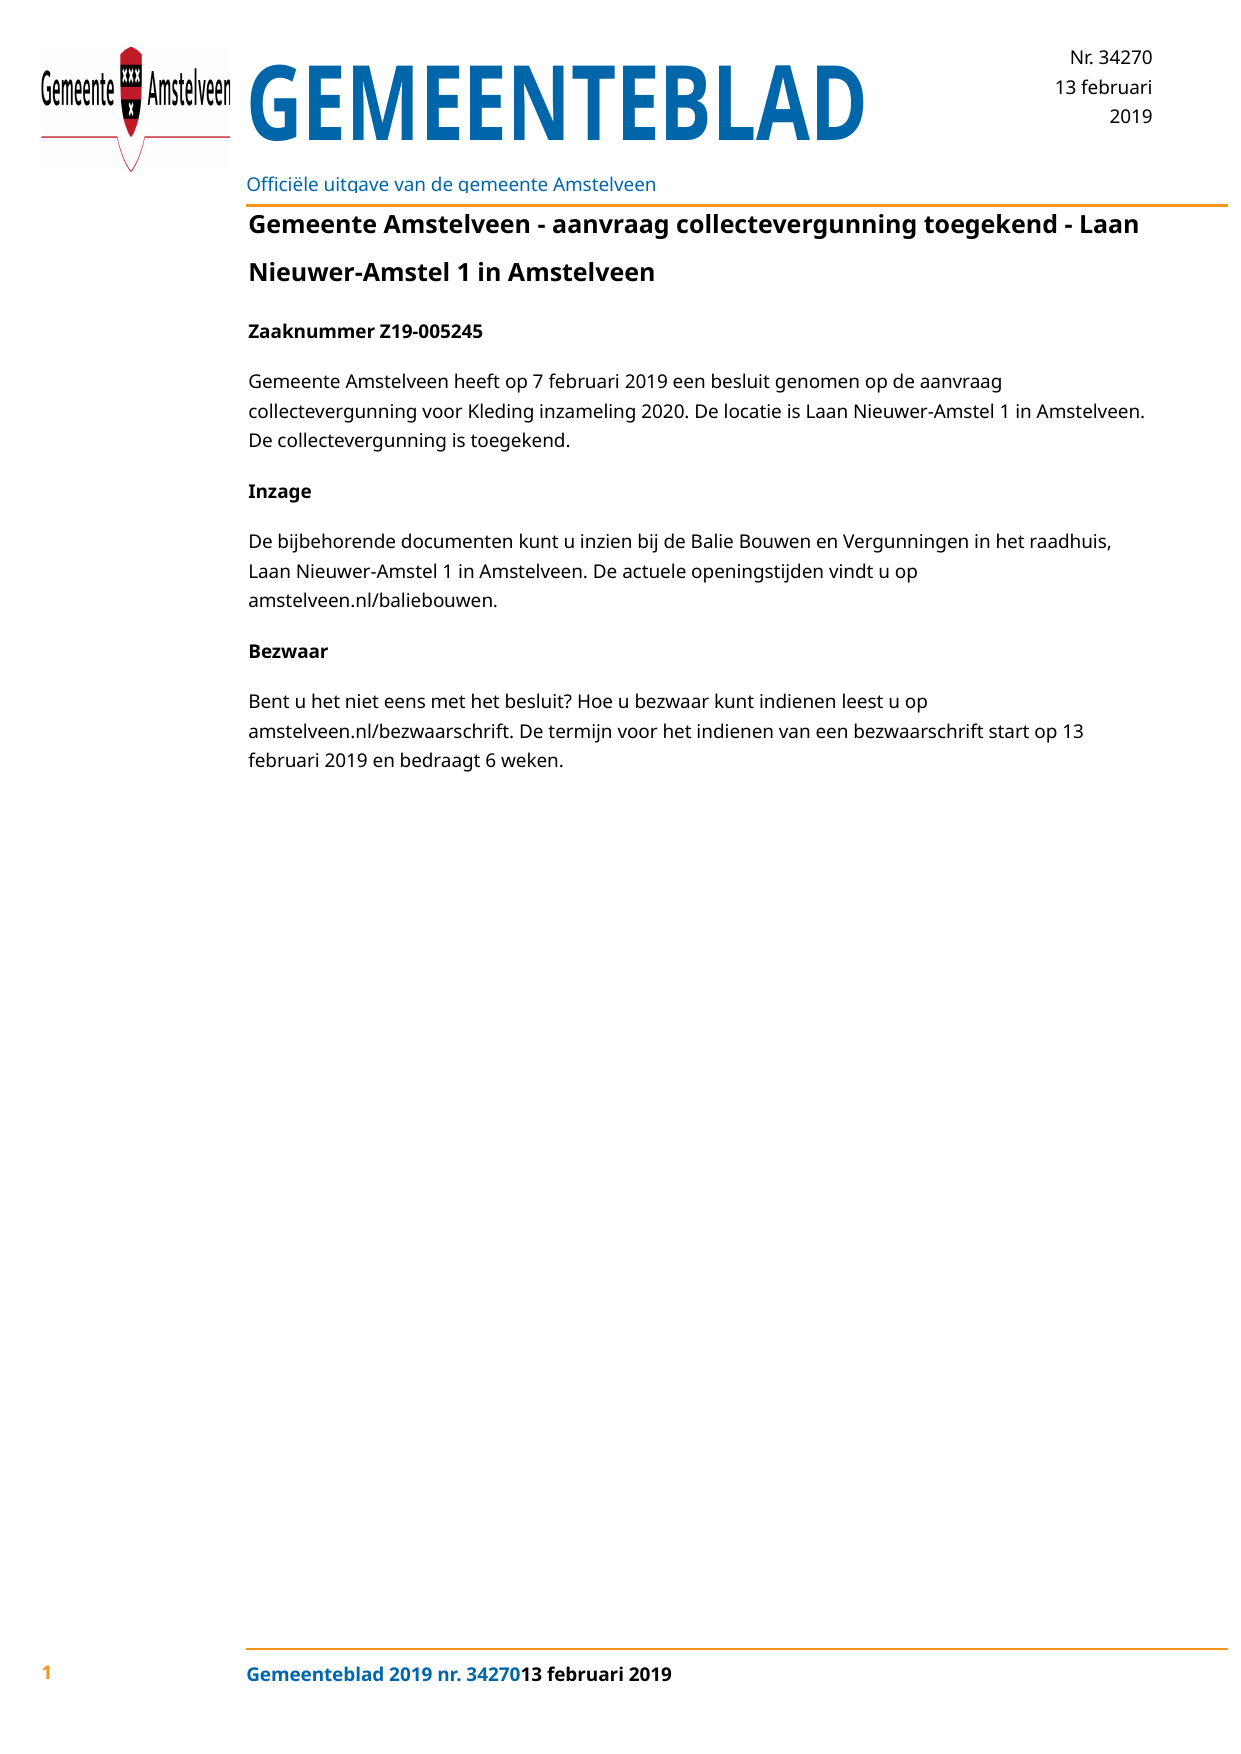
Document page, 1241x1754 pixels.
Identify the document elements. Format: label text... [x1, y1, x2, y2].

text Gemeente Amstelveen heeft op 7 februari 2019 een besluit genomen op de aanvraag collectevergunning voor Kleding inzameling 2020. De locatie is Laan Nieuwer-Amstel 1 in Amstelveen. De collectevergunning is toegekend. [248, 368, 1152, 453]
text Bent u het niet eens met het besluit? Hoe u bezwaar kunt indienen leest u op amstelveen.nl/bezwaarschrift. De termijn voor het indienen van een bezwaarschrift start op 13 februari 2019 en bedraagt 6 weken. [248, 688, 1152, 773]
text Inzage [248, 478, 1152, 504]
text Zaaknummer Z19-005245 [248, 318, 1152, 344]
text Gemeente Amstelveen - aanvraag collectevergunning toegekend - Laan Nieuwer-Amstel 1 in Amstelveen [248, 207, 1152, 288]
text De bijbehorende documenten kunt u inzien bij de Balie Bouwen en Vergunningen in het raadhuis, Laan Nieuwer-Amstel 1 in Amstelveen. De actuele openingstijden vindt u op amstelveen.nl/baliebouwen. [248, 528, 1152, 613]
text Bezwaar [248, 638, 1152, 664]
picture [41, 47, 231, 172]
